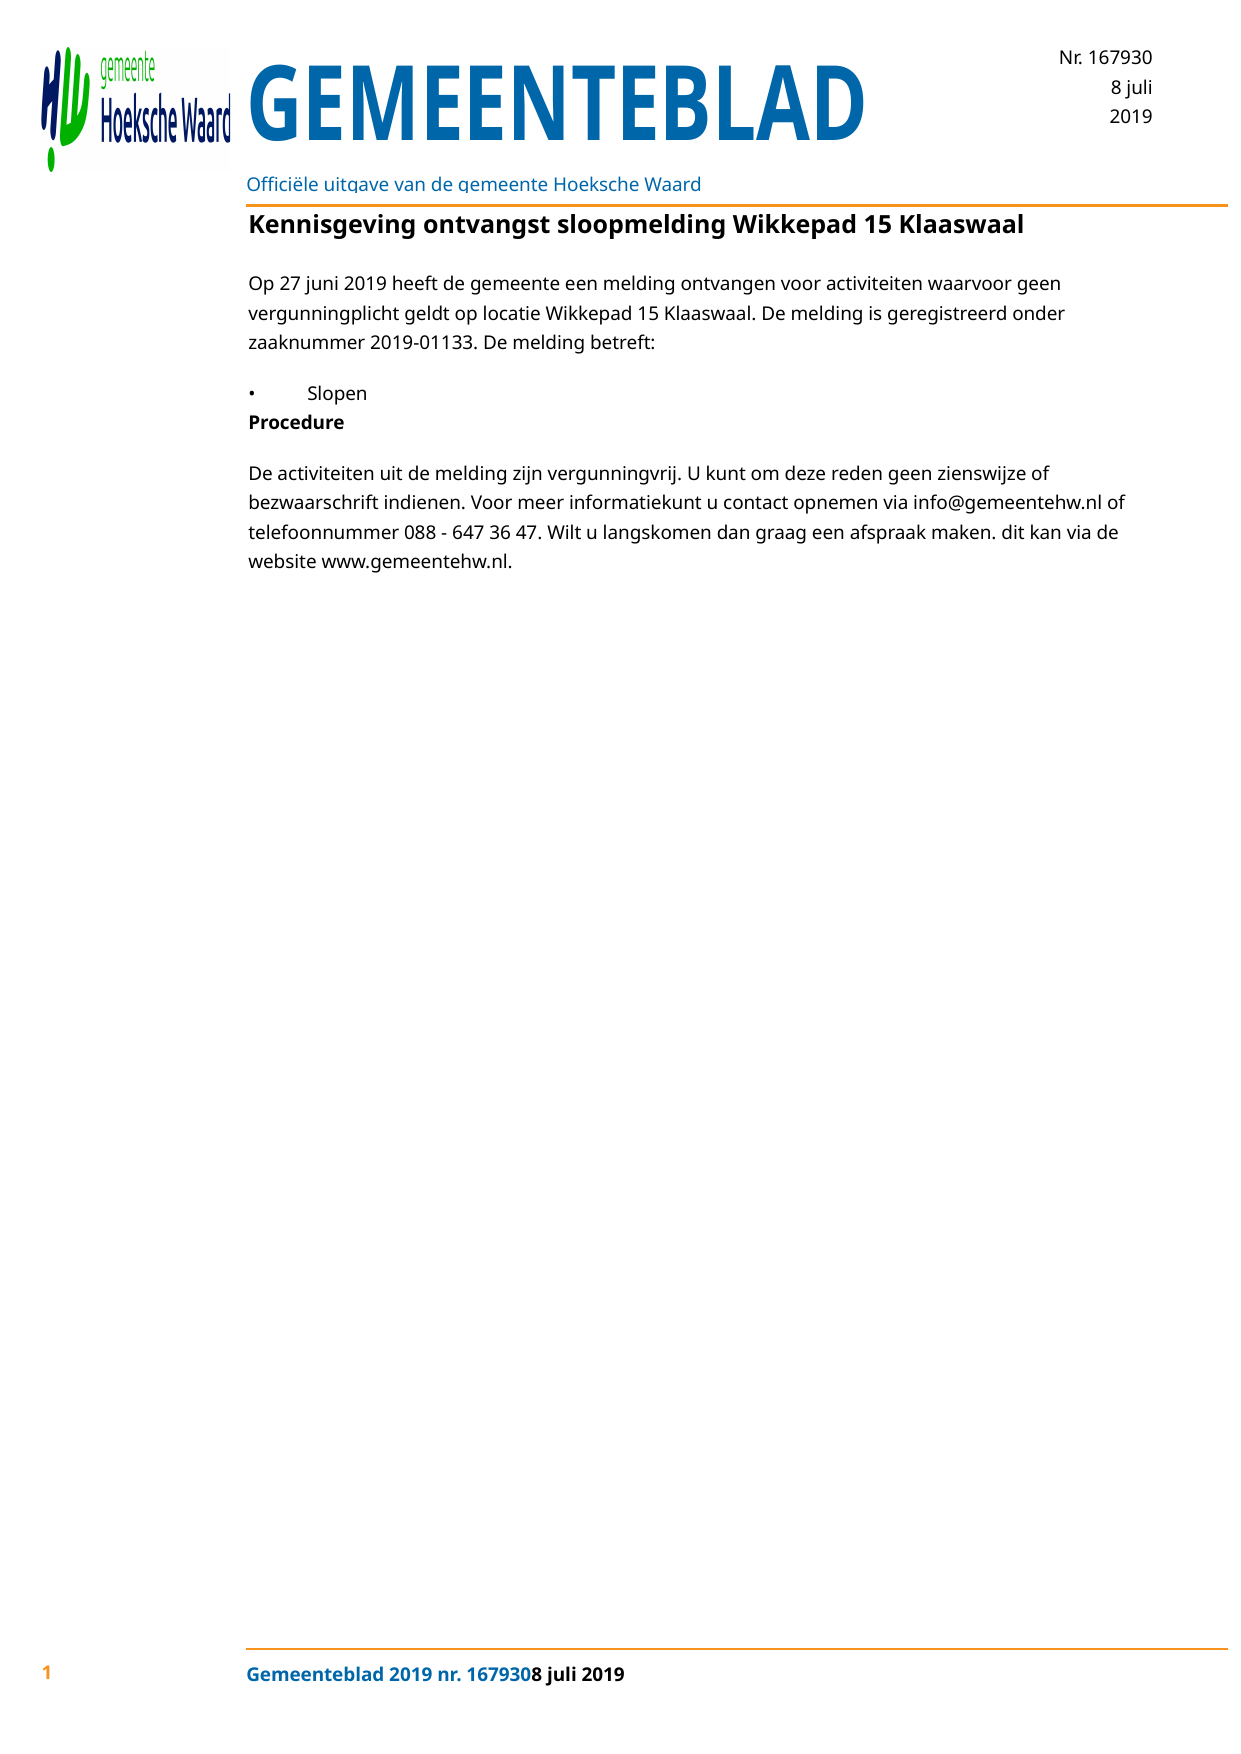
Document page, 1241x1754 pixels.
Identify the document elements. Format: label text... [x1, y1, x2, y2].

text Kennisgeving ontvangst sloopmelding Wikkepad 15 Klaaswaal [248, 207, 1152, 241]
text Procedure [248, 409, 1152, 435]
text Op 27 juni 2019 heeft de gemeente een melding ontvangen voor activiteiten waarvoor geen vergunningplicht geldt op locatie Wikkepad 15 Klaaswaal. De melding is geregistreerd onder zaaknummer 2019-01133. De melding betreft: [248, 270, 1152, 355]
picture [41, 47, 231, 172]
text De activiteiten uit de melding zijn vergunningvrij. U kunt om deze reden geen zienswijze of bezwaarschrift indienen. Voor meer informatiekunt u contact opnemen via info@gemeentehw.nl of telefoonnummer 088 - 647 36 47. Wilt u langskomen dan graag een afspraak maken. dit kan via de website www.gemeentehw.nl. [248, 460, 1152, 574]
list Slopen [248, 380, 1152, 406]
